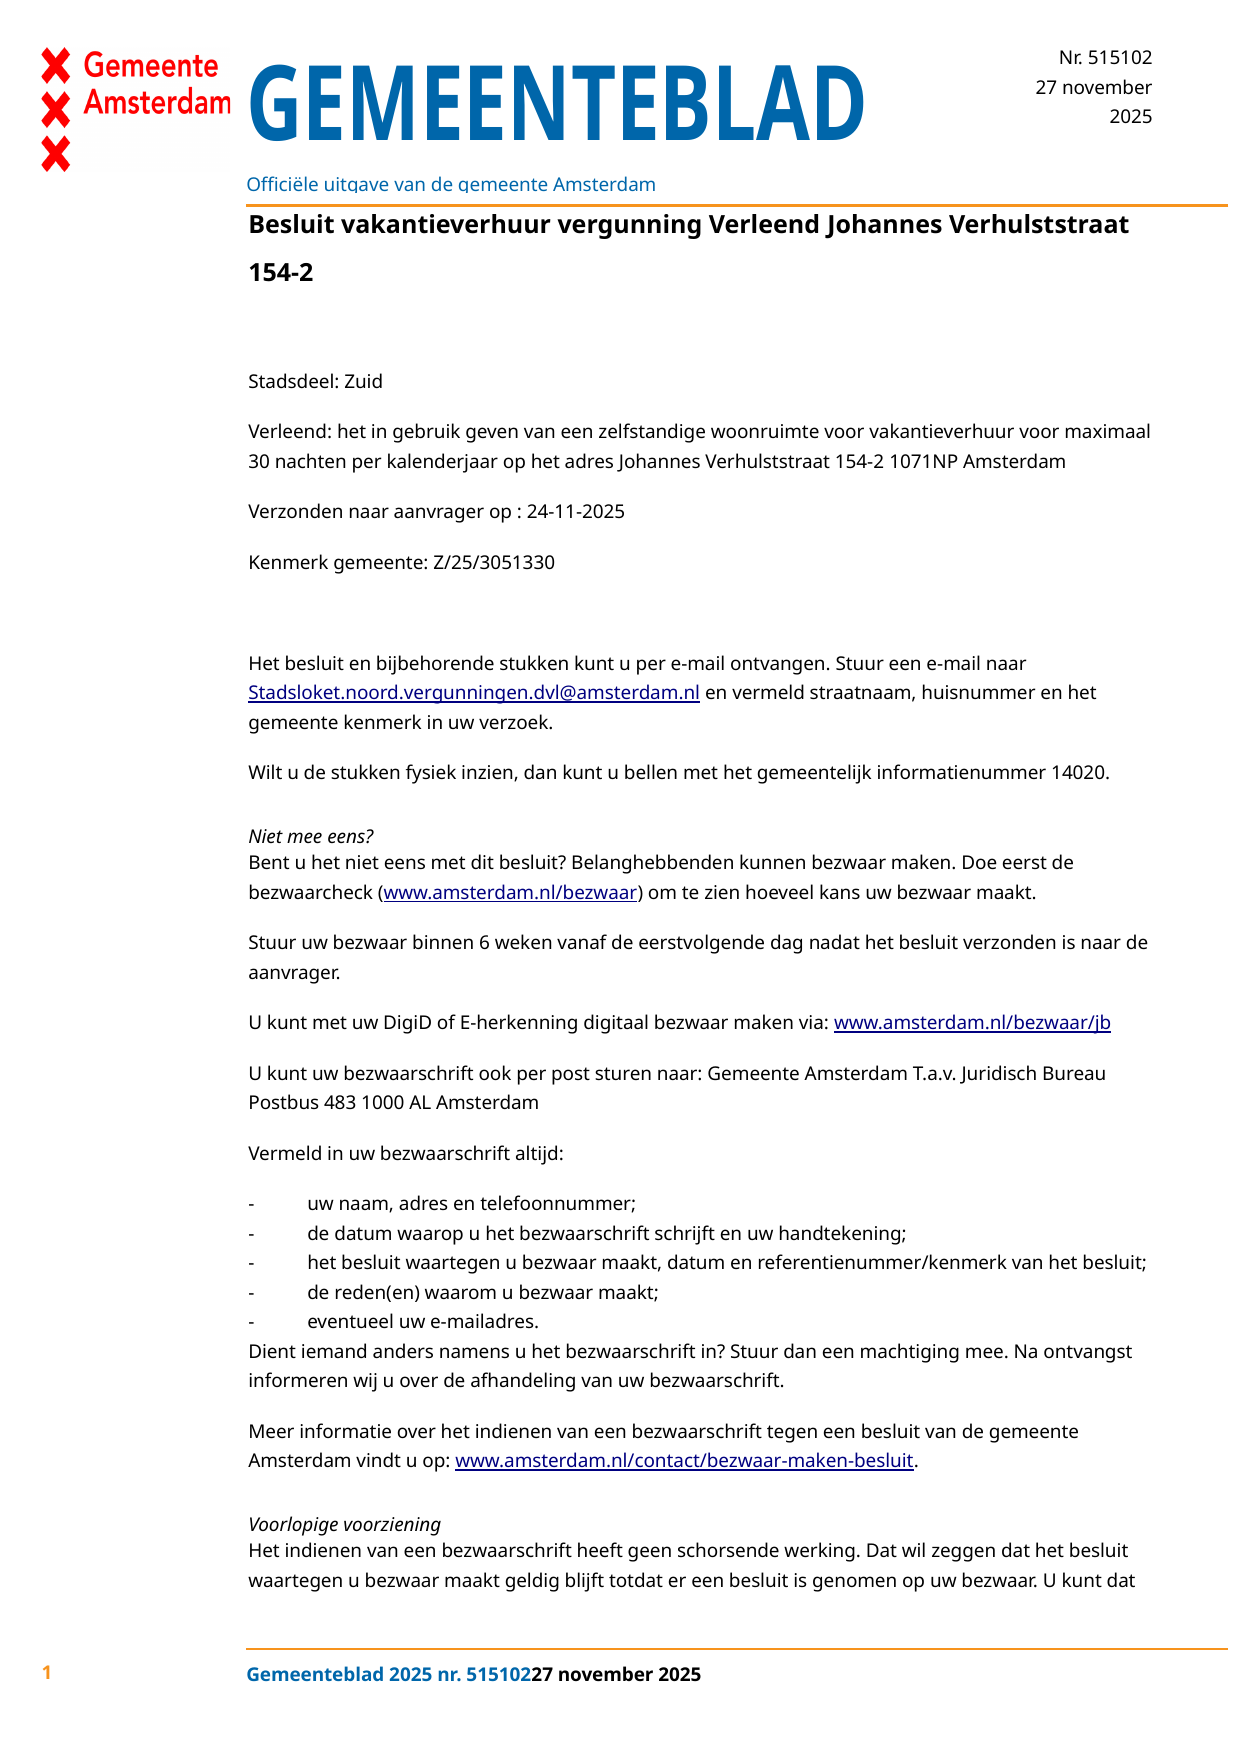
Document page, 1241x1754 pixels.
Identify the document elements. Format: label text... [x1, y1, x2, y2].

text Het indienen van een bezwaarschrift heeft geen schorsende werking. Dat wil zeggen dat het besluit waartegen u bezwaar maakt geldig blijft totdat er een besluit is genomen op uw bezwaar. U kunt dat [248, 1537, 1152, 1593]
list het besluit waartegen u bezwaar maakt, datum en referentienummer/kenmerk van het besluit; [248, 1249, 1152, 1275]
text Bent u het niet eens met dit besluit? Belanghebbenden kunnen bezwaar maken. Doe eerst de bezwaarcheck (www.amsterdam.nl/bezwaar) om te zien hoeveel kans uw bezwaar maakt. [248, 849, 1152, 904]
text Dient iemand anders namens u het bezwaarschrift in? Stuur dan een machtiging mee. Na ontvangst informeren wij u over de afhandeling van uw bezwaarschrift. [248, 1338, 1152, 1393]
list uw naam, adres en telefoonnummer; [248, 1190, 1152, 1216]
text U kunt uw bezwaarschrift ook per post sturen naar: Gemeente Amsterdam T.a.v. Juridisch Bureau Postbus 483 1000 AL Amsterdam [248, 1060, 1152, 1115]
text Stadsdeel: Zuid [248, 368, 1152, 394]
text U kunt met uw DigiD of E-herkenning digitaal bezwaar maken via: www.amsterdam.nl/bezwaar/jb [248, 1009, 1152, 1035]
text Stuur uw bezwaar binnen 6 weken vanaf de eerstvolgende dag nadat het besluit verzonden is naar de aanvrager. [248, 929, 1152, 984]
text Kenmerk gemeente: Z/25/3051330 [248, 549, 1152, 575]
list eventueel uw e-mailadres. [248, 1308, 1152, 1334]
text Vermeld in uw bezwaarschrift altijd: [248, 1140, 1152, 1165]
picture [41, 47, 231, 172]
text Voorlopige voorziening [248, 1512, 1152, 1537]
text Wilt u de stukken fysiek inzien, dan kunt u bellen met het gemeentelijk informatienummer 14020. [248, 759, 1152, 785]
text Niet mee eens? [248, 823, 1152, 849]
list de datum waarop u het bezwaarschrift schrijft en uw handtekening; [248, 1220, 1152, 1245]
text Het besluit en bijbehorende stukken kunt u per e-mail ontvangen. Stuur een e-mail naar Stadsloket.noord.vergunningen.dvl@amsterdam.nl en vermeld straatnaam, huisnummer en het gemeente kenmerk in uw verzoek. [248, 650, 1152, 735]
text Verleend: het in gebruik geven van een zelfstandige woonruimte voor vakantieverhuur voor maximaal 30 nachten per kalenderjaar op het adres Johannes Verhulststraat 154-2 1071NP Amsterdam [248, 419, 1152, 474]
text Meer informatie over het indienen van een bezwaarschrift tegen een besluit van de gemeente Amsterdam vindt u op: www.amsterdam.nl/contact/bezwaar-maken-besluit. [248, 1418, 1152, 1473]
text Besluit vakantieverhuur vergunning Verleend Johannes Verhulststraat 154-2 [248, 207, 1152, 288]
list de reden(en) waarom u bezwaar maakt; [248, 1279, 1152, 1304]
text Verzonden naar aanvrager op : 24-11-2025 [248, 499, 1152, 524]
